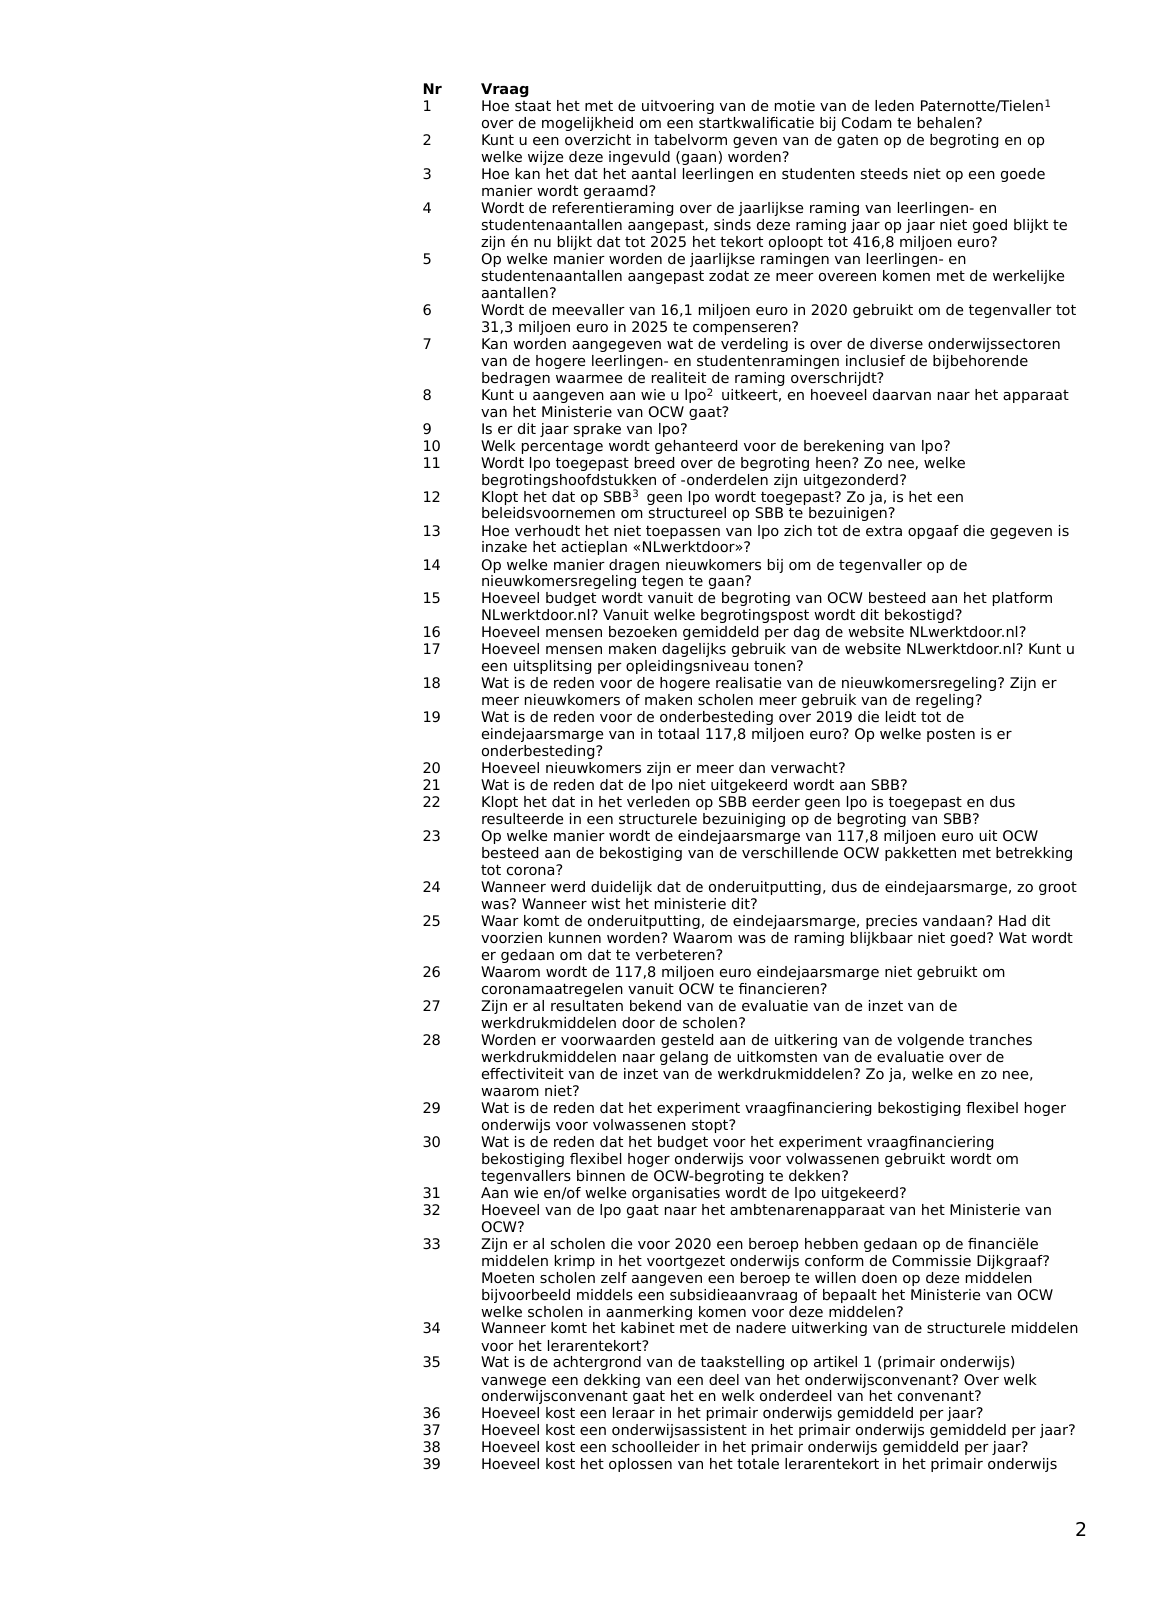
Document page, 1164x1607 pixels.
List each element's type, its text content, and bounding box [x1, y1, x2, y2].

table_cell Hoeveel kost het oplossen van het totale lerarentekort in het primair onderwijs [475, 1456, 1087, 1473]
table_cell Klopt het dat op SBB3 geen lpo wordt toegepast? Zo ja, is het een beleidsvoornemen om structureel op SBB te bezuinigen? [475, 489, 1087, 522]
table_cell Wanneer werd duidelijk dat de onderuitputting, dus de eindejaarsmarge, zo groot was? Wanneer wist het ministerie dit? [475, 879, 1087, 913]
table_cell Op welke manier wordt de eindejaarsmarge van 117,8 miljoen euro uit OCW besteed aan de bekostiging van de verschillende OCW pakketten met betrekking tot corona? [475, 828, 1087, 879]
table_cell Hoeveel kost een leraar in het primair onderwijs gemiddeld per jaar? [475, 1405, 1087, 1422]
table_cell 24 [422, 879, 475, 913]
table_cell Hoeveel mensen maken dagelijks gebruik van de website NLwerktdoor.nl? Kunt u een uitsplitsing per opleidingsniveau tonen? [475, 641, 1087, 675]
table_cell 2 [422, 132, 475, 166]
table_cell 6 [422, 302, 475, 336]
table_cell 4 [422, 200, 475, 251]
table_cell 25 [422, 913, 475, 964]
table_cell 3 [422, 166, 475, 200]
table_cell 1 [422, 98, 475, 132]
table_cell Hoe verhoudt het niet toepassen van lpo zich tot de extra opgaaf die gegeven is inzake het actieplan «NLwerktdoor»? [475, 523, 1087, 556]
table_cell Wanneer komt het kabinet met de nadere uitwerking van de structurele middelen voor het lerarentekort? [475, 1320, 1087, 1354]
table_cell Kunt u een overzicht in tabelvorm geven van de gaten op de begroting en op welke wijze deze ingevuld (gaan) worden? [475, 132, 1087, 166]
table_cell 27 [422, 998, 475, 1032]
table_cell 36 [422, 1405, 475, 1422]
table_cell 7 [422, 336, 475, 387]
table_cell Wordt de meevaller van 16,1 miljoen euro in 2020 gebruikt om de tegenvaller tot 31,3 miljoen euro in 2025 te compenseren? [475, 302, 1087, 336]
table_cell Wat is de reden dat het experiment vraagfinanciering bekostiging flexibel hoger onderwijs voor volwassenen stopt? [475, 1100, 1087, 1134]
table_cell 14 [422, 556, 475, 590]
table_cell 28 [422, 1032, 475, 1100]
table_cell Zijn er al scholen die voor 2020 een beroep hebben gedaan op de financiële middelen krimp in het voortgezet onderwijs conform de Commissie Dijkgraaf? Moeten scholen zelf aangeven een beroep te willen doen op deze middelen bijvoorbeeld middels een subsidieaanvraag of bepaalt het Ministerie van OCW welke scholen in aanmerking komen voor deze middelen? [475, 1236, 1087, 1320]
table_cell Hoeveel mensen bezoeken gemiddeld per dag de website NLwerktdoor.nl? [475, 624, 1087, 641]
table_cell 23 [422, 828, 475, 879]
table_cell Zijn er al resultaten bekend van de evaluatie van de inzet van de werkdrukmiddelen door de scholen? [475, 998, 1087, 1032]
table_cell 34 [422, 1320, 475, 1354]
table_cell 16 [422, 624, 475, 641]
table_cell 35 [422, 1354, 475, 1405]
table_cell Wat is de achtergrond van de taakstelling op artikel 1 (primair onderwijs) vanwege een dekking van een deel van het onderwijsconvenant? Over welk onderwijsconvenant gaat het en welk onderdeel van het convenant? [475, 1354, 1087, 1405]
table_cell Hoeveel nieuwkomers zijn er meer dan verwacht? [475, 760, 1087, 777]
table_cell Hoeveel kost een schoolleider in het primair onderwijs gemiddeld per jaar? [475, 1439, 1087, 1456]
table_cell 17 [422, 641, 475, 675]
table_cell Wat is de reden voor de onderbesteding over 2019 die leidt tot de eindejaarsmarge van in totaal 117,8 miljoen euro? Op welke posten is er onderbesteding? [475, 709, 1087, 760]
table_cell 31 [422, 1185, 475, 1202]
table_cell Kunt u aangeven aan wie u lpo2 uitkeert, en hoeveel daarvan naar het apparaat van het Ministerie van OCW gaat? [475, 387, 1087, 421]
table_cell 12 [422, 489, 475, 522]
table_cell Hoeveel budget wordt vanuit de begroting van OCW besteed aan het platform NLwerktdoor.nl? Vanuit welke begrotingspost wordt dit bekostigd? [475, 590, 1087, 624]
table_cell 37 [422, 1422, 475, 1439]
table_cell Kan worden aangegeven wat de verdeling is over de diverse onderwijssectoren van de hogere leerlingen- en studentenramingen inclusief de bijbehorende bedragen waarmee de realiteit de raming overschrijdt? [475, 336, 1087, 387]
table_cell 22 [422, 794, 475, 828]
table_cell 10 [422, 438, 475, 454]
table_cell 33 [422, 1236, 475, 1320]
table_cell Hoe kan het dat het aantal leerlingen en studenten steeds niet op een goede manier wordt geraamd? [475, 166, 1087, 200]
table_cell Is er dit jaar sprake van lpo? [475, 421, 1087, 437]
table_cell Wat is de reden dat de lpo niet uitgekeerd wordt aan SBB? [475, 777, 1087, 794]
table_cell 9 [422, 421, 475, 437]
table_cell Welk percentage wordt gehanteerd voor de berekening van lpo? [475, 438, 1087, 454]
table_cell Klopt het dat in het verleden op SBB eerder geen lpo is toegepast en dus resulteerde in een structurele bezuiniging op de begroting van SBB? [475, 794, 1087, 828]
table_cell 19 [422, 709, 475, 760]
table_cell Waarom wordt de 117,8 miljoen euro eindejaarsmarge niet gebruikt om coronamaatregelen vanuit OCW te financieren? [475, 964, 1087, 998]
table_cell Wat is de reden dat het budget voor het experiment vraagfinanciering bekostiging flexibel hoger onderwijs voor volwassenen gebruikt wordt om tegenvallers binnen de OCW-begroting te dekken? [475, 1134, 1087, 1184]
table_cell 11 [422, 455, 475, 488]
table_cell 5 [422, 251, 475, 302]
table_cell 13 [422, 523, 475, 556]
table_cell 20 [422, 760, 475, 777]
table_cell 32 [422, 1202, 475, 1236]
table_cell 29 [422, 1100, 475, 1134]
table_cell Worden er voorwaarden gesteld aan de uitkering van de volgende tranches werkdrukmiddelen naar gelang de uitkomsten van de evaluatie over de effectiviteit van de inzet van de werkdrukmiddelen? Zo ja, welke en zo nee, waarom niet? [475, 1032, 1087, 1100]
table_cell Hoeveel van de lpo gaat naar het ambtenarenapparaat van het Ministerie van OCW? [475, 1202, 1087, 1236]
table_cell Hoeveel kost een onderwijsassistent in het primair onderwijs gemiddeld per jaar? [475, 1422, 1087, 1439]
table_cell Op welke manier dragen nieuwkomers bij om de tegenvaller op de nieuwkomersregeling tegen te gaan? [475, 556, 1087, 590]
table_cell 8 [422, 387, 475, 421]
table_cell 30 [422, 1134, 475, 1184]
table_cell 26 [422, 964, 475, 998]
table_cell 39 [422, 1456, 475, 1473]
table_cell 18 [422, 675, 475, 709]
table_cell Op welke manier worden de jaarlijkse ramingen van leerlingen- en studentenaantallen aangepast zodat ze meer overeen komen met de werkelijke aantallen? [475, 251, 1087, 302]
table_cell Wordt de referentieraming over de jaarlijkse raming van leerlingen- en studentenaantallen aangepast, sinds deze raming jaar op jaar niet goed blijkt te zijn én nu blijkt dat tot 2025 het tekort oploopt tot 416,8 miljoen euro? [475, 200, 1087, 251]
table_cell Wat is de reden voor de hogere realisatie van de nieuwkomersregeling? Zijn er meer nieuwkomers of maken scholen meer gebruik van de regeling? [475, 675, 1087, 709]
table_cell 38 [422, 1439, 475, 1456]
table_cell Wordt lpo toegepast breed over de begroting heen? Zo nee, welke begrotingshoofdstukken of -onderdelen zijn uitgezonderd? [475, 455, 1087, 488]
table_header Nr [422, 81, 475, 98]
table_header Vraag [475, 81, 1087, 98]
table_cell 21 [422, 777, 475, 794]
table_cell Aan wie en/of welke organisaties wordt de lpo uitgekeerd? [475, 1185, 1087, 1202]
table_cell Hoe staat het met de uitvoering van de motie van de leden Paternotte/Tielen1 over de mogelijkheid om een startkwalificatie bij Codam te behalen? [475, 98, 1087, 132]
table_cell 15 [422, 590, 475, 624]
table_cell Waar komt de onderuitputting, de eindejaarsmarge, precies vandaan? Had dit voorzien kunnen worden? Waarom was de raming blijkbaar niet goed? Wat wordt er gedaan om dat te verbeteren? [475, 913, 1087, 964]
